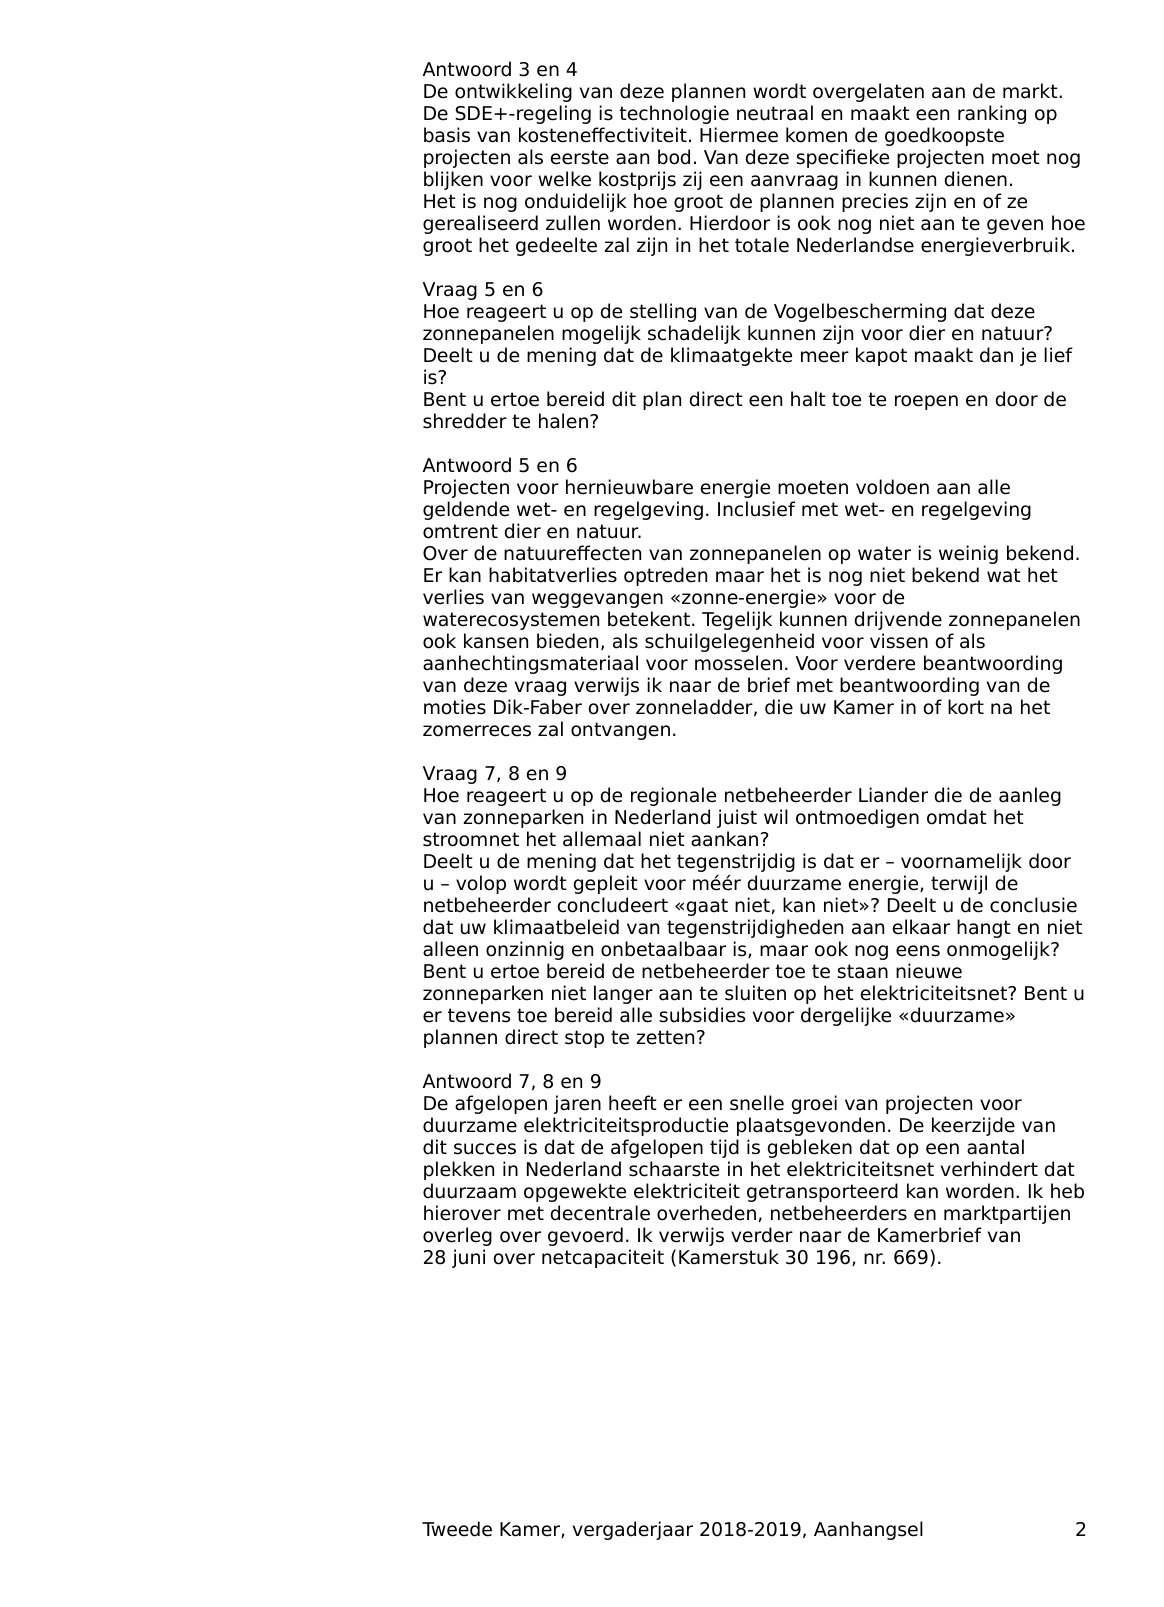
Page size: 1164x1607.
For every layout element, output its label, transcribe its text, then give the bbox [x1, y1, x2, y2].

text Het is nog onduidelijk hoe groot de plannen precies zijn en of ze gerealiseerd zullen worden. Hierdoor is ook nog niet aan te geven hoe groot het gedeelte zal zijn in het totale Nederlandse energieverbruik. [422, 191, 1087, 257]
text Vraag 7, 8 en 9 [422, 763, 1087, 785]
text Projecten voor hernieuwbare energie moeten voldoen aan alle geldende wet- en regelgeving. Inclusief met wet- en regelgeving omtrent dier en natuur. [422, 477, 1087, 543]
text De ontwikkeling van deze plannen wordt overgelaten aan de markt. [422, 81, 1087, 103]
text Antwoord 5 en 6 [422, 455, 1087, 477]
text Over de natuureffecten van zonnepanelen op water is weinig bekend. Er kan habitatverlies optreden maar het is nog niet bekend wat het verlies van weggevangen «zonne-energie» voor de waterecosystemen betekent. Tegelijk kunnen drijvende zonnepanelen ook kansen bieden, als schuilgelegenheid voor vissen of als aanhechtingsmateriaal voor mosselen. Voor verdere beantwoording van deze vraag verwijs ik naar de brief met beantwoording van de moties Dik-Faber over zonneladder, die uw Kamer in of kort na het zomerreces zal ontvangen. [422, 543, 1087, 741]
text Deelt u de mening dat het tegenstrijdig is dat er – voornamelijk door u – volop wordt gepleit voor méér duurzame energie, terwijl de netbeheerder concludeert «gaat niet, kan niet»? Deelt u de conclusie dat uw klimaatbeleid van tegenstrijdigheden aan elkaar hangt en niet alleen onzinnig en onbetaalbaar is, maar ook nog eens onmogelijk? [422, 851, 1087, 961]
text Antwoord 7, 8 en 9 [422, 1071, 1087, 1093]
text Vraag 5 en 6 [422, 279, 1087, 301]
text Antwoord 3 en 4 [422, 59, 1087, 81]
text De afgelopen jaren heeft er een snelle groei van projecten voor duurzame elektriciteitsproductie plaatsgevonden. De keerzijde van dit succes is dat de afgelopen tijd is gebleken dat op een aantal plekken in Nederland schaarste in het elektriciteitsnet verhindert dat duurzaam opgewekte elektriciteit getransporteerd kan worden. Ik heb hierover met decentrale overheden, netbeheerders en marktpartijen overleg over gevoerd. Ik verwijs verder naar de Kamerbrief van 28 juni over netcapaciteit (Kamerstuk 30 196, nr. 669). [422, 1093, 1087, 1269]
text Hoe reageert u op de regionale netbeheerder Liander die de aanleg van zonneparken in Nederland juist wil ontmoedigen omdat het stroomnet het allemaal niet aankan? [422, 785, 1087, 851]
text Bent u ertoe bereid de netbeheerder toe te staan nieuwe zonneparken niet langer aan te sluiten op het elektriciteitsnet? Bent u er tevens toe bereid alle subsidies voor dergelijke «duurzame» plannen direct stop te zetten? [422, 961, 1087, 1049]
text Bent u ertoe bereid dit plan direct een halt toe te roepen en door de shredder te halen? [422, 389, 1087, 433]
text De SDE+-regeling is technologie neutraal en maakt een ranking op basis van kosteneffectiviteit. Hiermee komen de goedkoopste projecten als eerste aan bod. Van deze specifieke projecten moet nog blijken voor welke kostprijs zij een aanvraag in kunnen dienen. [422, 103, 1087, 191]
text Hoe reageert u op de stelling van de Vogelbescherming dat deze zonnepanelen mogelijk schadelijk kunnen zijn voor dier en natuur? Deelt u de mening dat de klimaatgekte meer kapot maakt dan je lief is? [422, 301, 1087, 389]
